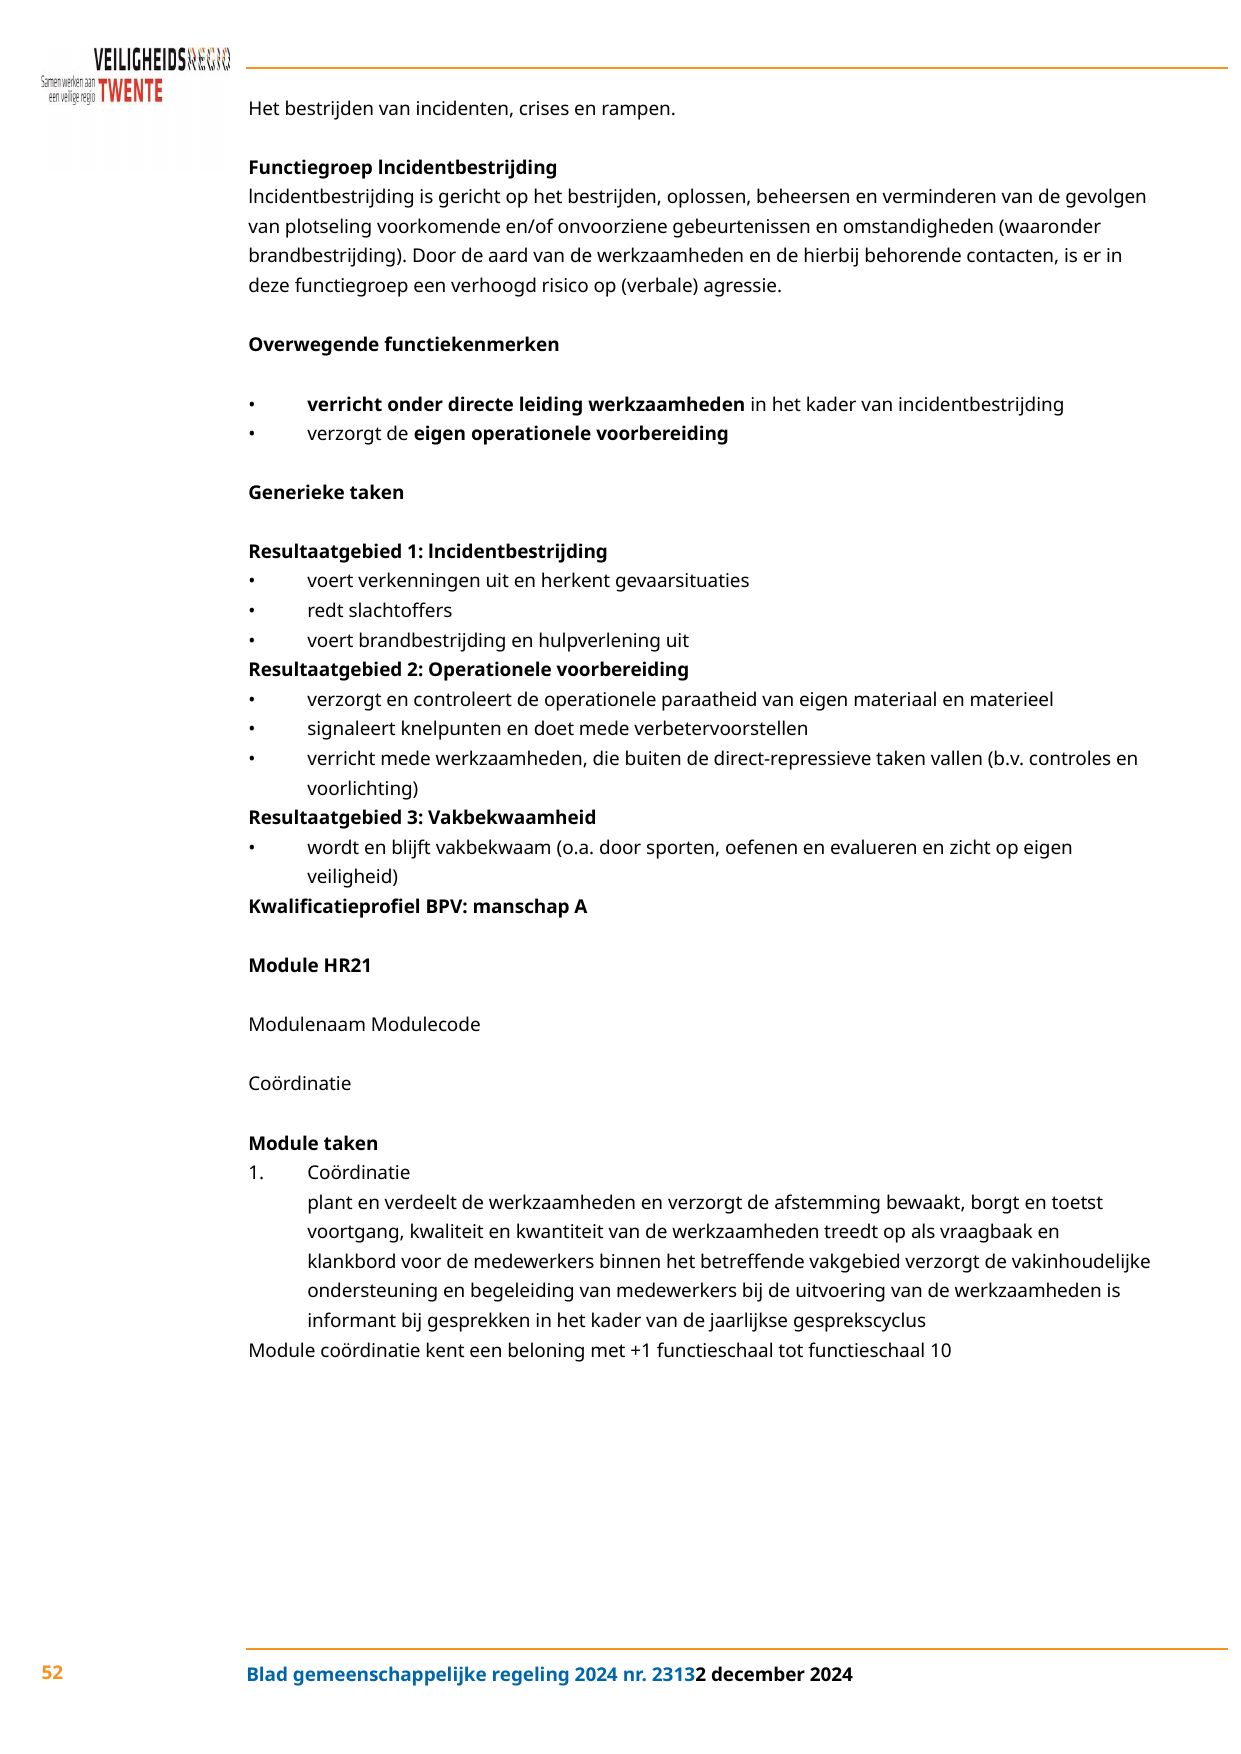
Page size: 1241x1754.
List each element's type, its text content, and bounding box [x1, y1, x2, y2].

text Modulenaam Modulecode [248, 1011, 1152, 1037]
text lncidentbestrijding is gericht op het bestrijden, oplossen, beheersen en verminderen van de gevolgen van plotseling voorkomende en/of onvoorziene gebeurtenissen en omstandigheden (waaronder brandbestrijding). Door de aard van de werkzaamheden en de hierbij behorende contacten, is er in deze functiegroep een verhoogd risico op (verbale) agressie. [248, 183, 1152, 298]
list voert verkenningen uit en herkent gevaarsituaties [248, 568, 1152, 593]
text Kwalificatieprofiel BPV: manschap A [248, 893, 1152, 919]
picture [41, 47, 231, 172]
table_header Overwegende functiekenmerken verricht onder directe leiding werkzaamheden in het kader van incidentbestrijding verzorgt de eigen operationele voorbereiding [248, 332, 1152, 446]
text Het bestrijden van incidenten, crises en rampen. [248, 95, 1152, 121]
text Generieke taken [248, 479, 1152, 504]
text Resultaatgebied 3: Vakbekwaamheid [248, 804, 1152, 830]
text Coördinatie [248, 1071, 1152, 1096]
text Resultaatgebied 1: lncidentbestrijding [248, 538, 1152, 564]
text Module HR21 [248, 952, 1152, 978]
list plant en verdeelt de werkzaamheden en verzorgt de afstemming bewaakt, borgt en toetst voortgang, kwaliteit en kwantiteit van de werkzaamheden treedt op als vraagbaak en klankbord voor de medewerkers binnen het betreffende vakgebied verzorgt de vakinhoudelijke ondersteuning en begeleiding van medewerkers bij de uitvoering van de werkzaamheden is informant bij gesprekken in het kader van de jaarlijkse gesprekscyclus [248, 1189, 1152, 1333]
list redt slachtoffers [248, 597, 1152, 623]
list wordt en blijft vakbekwaam (o.a. door sporten, oefenen en evalueren en zicht op eigen veiligheid) [248, 834, 1152, 889]
text Resultaatgebied 2: Operationele voorbereiding [248, 656, 1152, 682]
text Module coördinatie kent een beloning met +1 functieschaal tot functieschaal 10 [248, 1337, 1152, 1362]
list Coördinatie [248, 1159, 1152, 1185]
list voert brandbestrijding en hulpverlening uit [248, 627, 1152, 652]
list verzorgt en controleert de operationele paraatheid van eigen materiaal en materieel [248, 686, 1152, 712]
text Module taken [248, 1130, 1152, 1155]
text Functiegroep lncidentbestrijding [248, 154, 1152, 180]
list verricht mede werkzaamheden, die buiten de direct-repressieve taken vallen (b.v. controles en voorlichting) [248, 745, 1152, 800]
list signaleert knelpunten en doet mede verbetervoorstellen [248, 716, 1152, 741]
